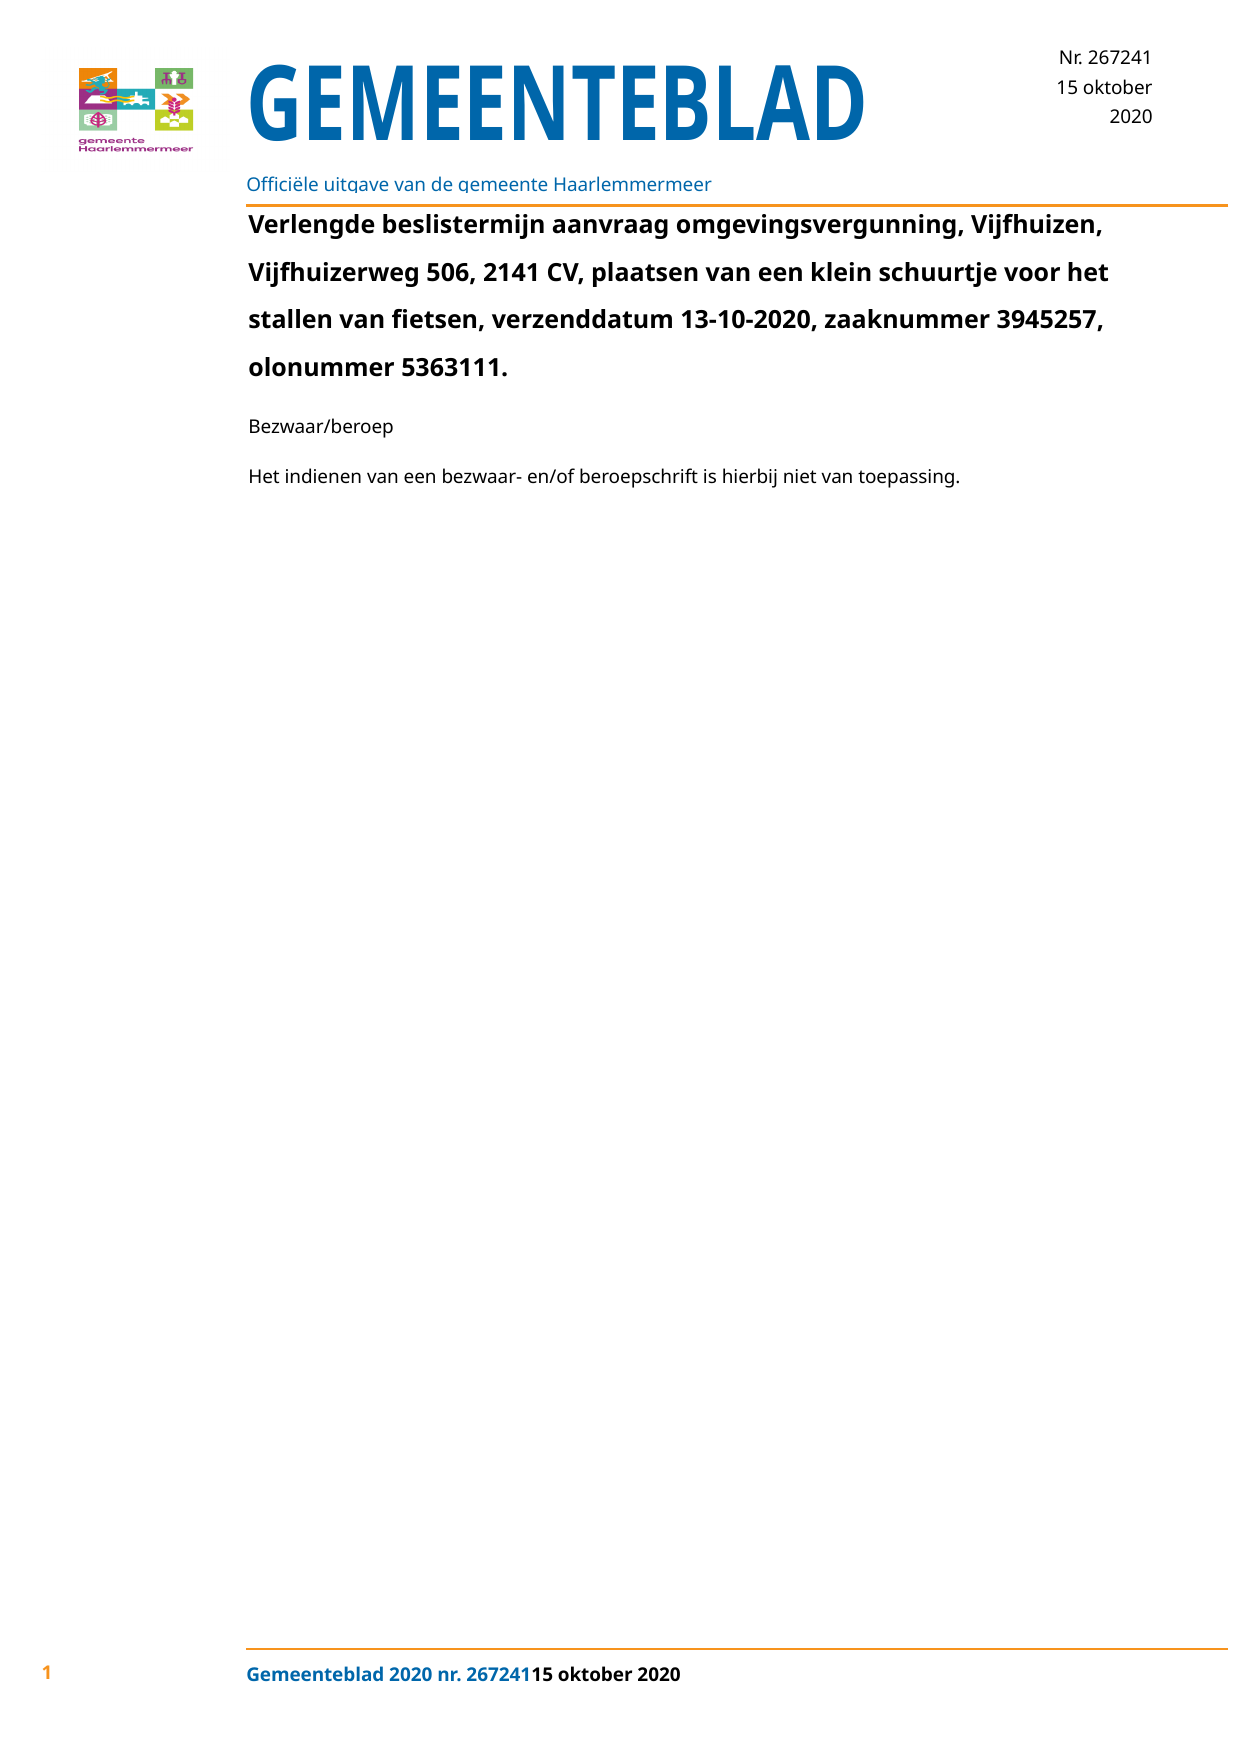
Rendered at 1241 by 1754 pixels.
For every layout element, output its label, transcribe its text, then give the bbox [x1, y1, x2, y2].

picture [41, 47, 231, 172]
text Verlengde beslistermijn aanvraag omgevingsvergunning, Vijfhuizen, Vijfhuizerweg 506, 2141 CV, plaatsen van een klein schuurtje voor het stallen van fietsen, verzenddatum 13-10-2020, zaaknummer 3945257, olonummer 5363111. [248, 207, 1152, 384]
text Bezwaar/beroep [248, 413, 1152, 439]
text Het indienen van een bezwaar- en/of beroepschrift is hierbij niet van toepassing. [248, 463, 1152, 489]
